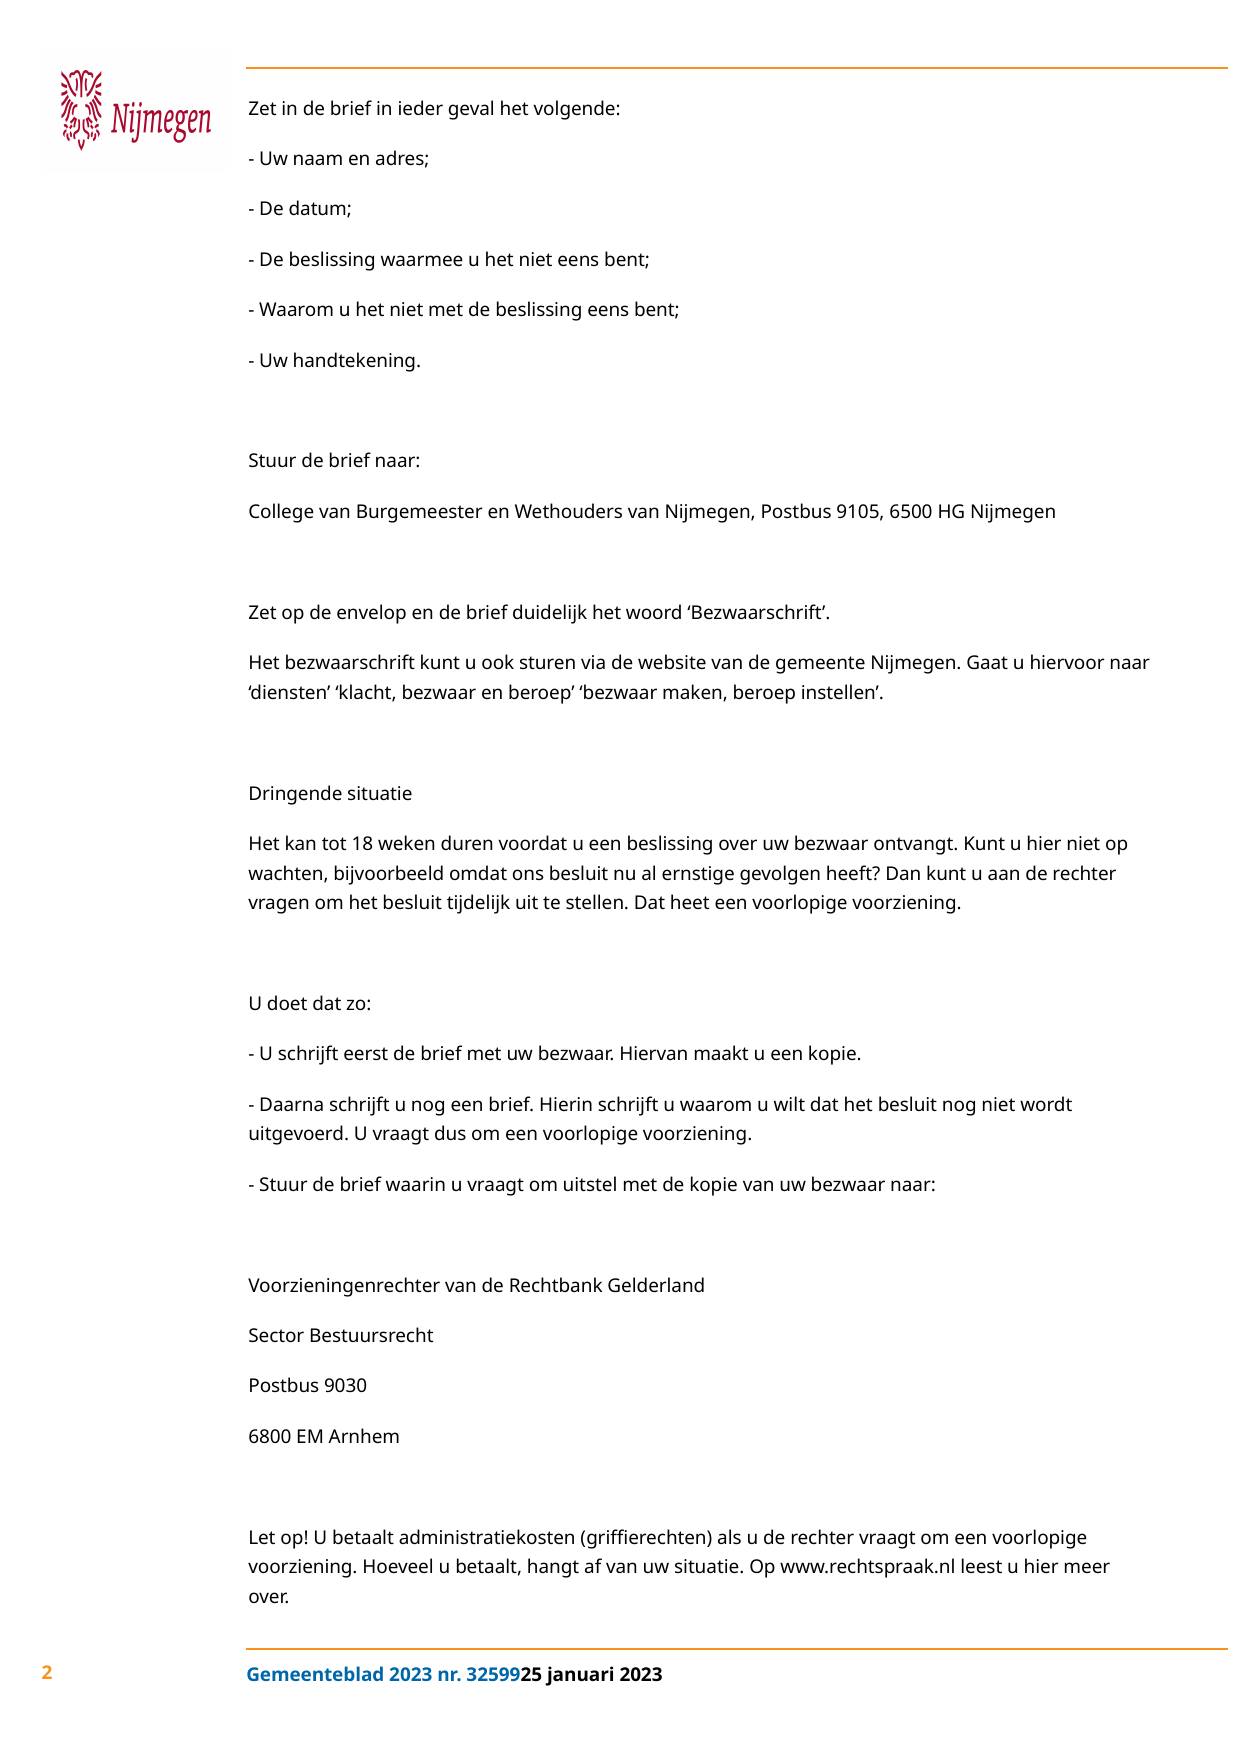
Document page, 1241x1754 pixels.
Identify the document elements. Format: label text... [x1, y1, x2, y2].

text U doet dat zo: [248, 990, 1152, 1016]
text Het kan tot 18 weken duren voordat u een beslissing over uw bezwaar ontvangt. Kunt u hier niet op wachten, bijvoorbeeld omdat ons besluit nu al ernstige gevolgen heeft? Dan kunt u aan de rechter vragen om het besluit tijdelijk uit te stellen. Dat heet een voorlopige voorziening. [248, 830, 1152, 915]
text - De beslissing waarmee u het niet eens bent; [248, 246, 1152, 272]
text Zet op de envelop en de brief duidelijk het woord ‘Bezwaarschrift’. [248, 599, 1152, 625]
text - De datum; [248, 196, 1152, 221]
text Sector Bestuursrecht [248, 1322, 1152, 1348]
text - Waarom u het niet met de beslissing eens bent; [248, 296, 1152, 322]
text Let op! U betaalt administratiekosten (griffierechten) als u de rechter vraagt om een voorlopige voorziening. Hoeveel u betaalt, hangt af van uw situatie. Op www.rechtspraak.nl leest u hier meer over. [248, 1524, 1152, 1609]
text Het bezwaarschrift kunt u ook sturen via de website van de gemeente Nijmegen. Gaat u hiervoor naar ‘diensten’ ‘klacht, bezwaar en beroep’ ‘bezwaar maken, beroep instellen’. [248, 649, 1152, 705]
text Stuur de brief naar: [248, 448, 1152, 473]
text - Uw handtekening. [248, 347, 1152, 373]
text - Stuur de brief waarin u vraagt om uitstel met de kopie van uw bezwaar naar: [248, 1171, 1152, 1197]
text 6800 EM Arnhem [248, 1423, 1152, 1449]
text Postbus 9030 [248, 1373, 1152, 1398]
text College van Burgemeester en Wethouders van Nijmegen, Postbus 9105, 6500 HG Nijmegen [248, 498, 1152, 524]
picture [41, 47, 231, 172]
text - Daarna schrijft u nog een brief. Hierin schrijft u waarom u wilt dat het besluit nog niet wordt uitgevoerd. U vraagt dus om een voorlopige voorziening. [248, 1091, 1152, 1146]
text Voorzieningenrechter van de Rechtbank Gelderland [248, 1272, 1152, 1298]
text Dringende situatie [248, 780, 1152, 806]
text - Uw naam en adres; [248, 145, 1152, 171]
text Zet in de brief in ieder geval het volgende: [248, 95, 1152, 121]
text - U schrijft eerst de brief met uw bezwaar. Hiervan maakt u een kopie. [248, 1041, 1152, 1066]
